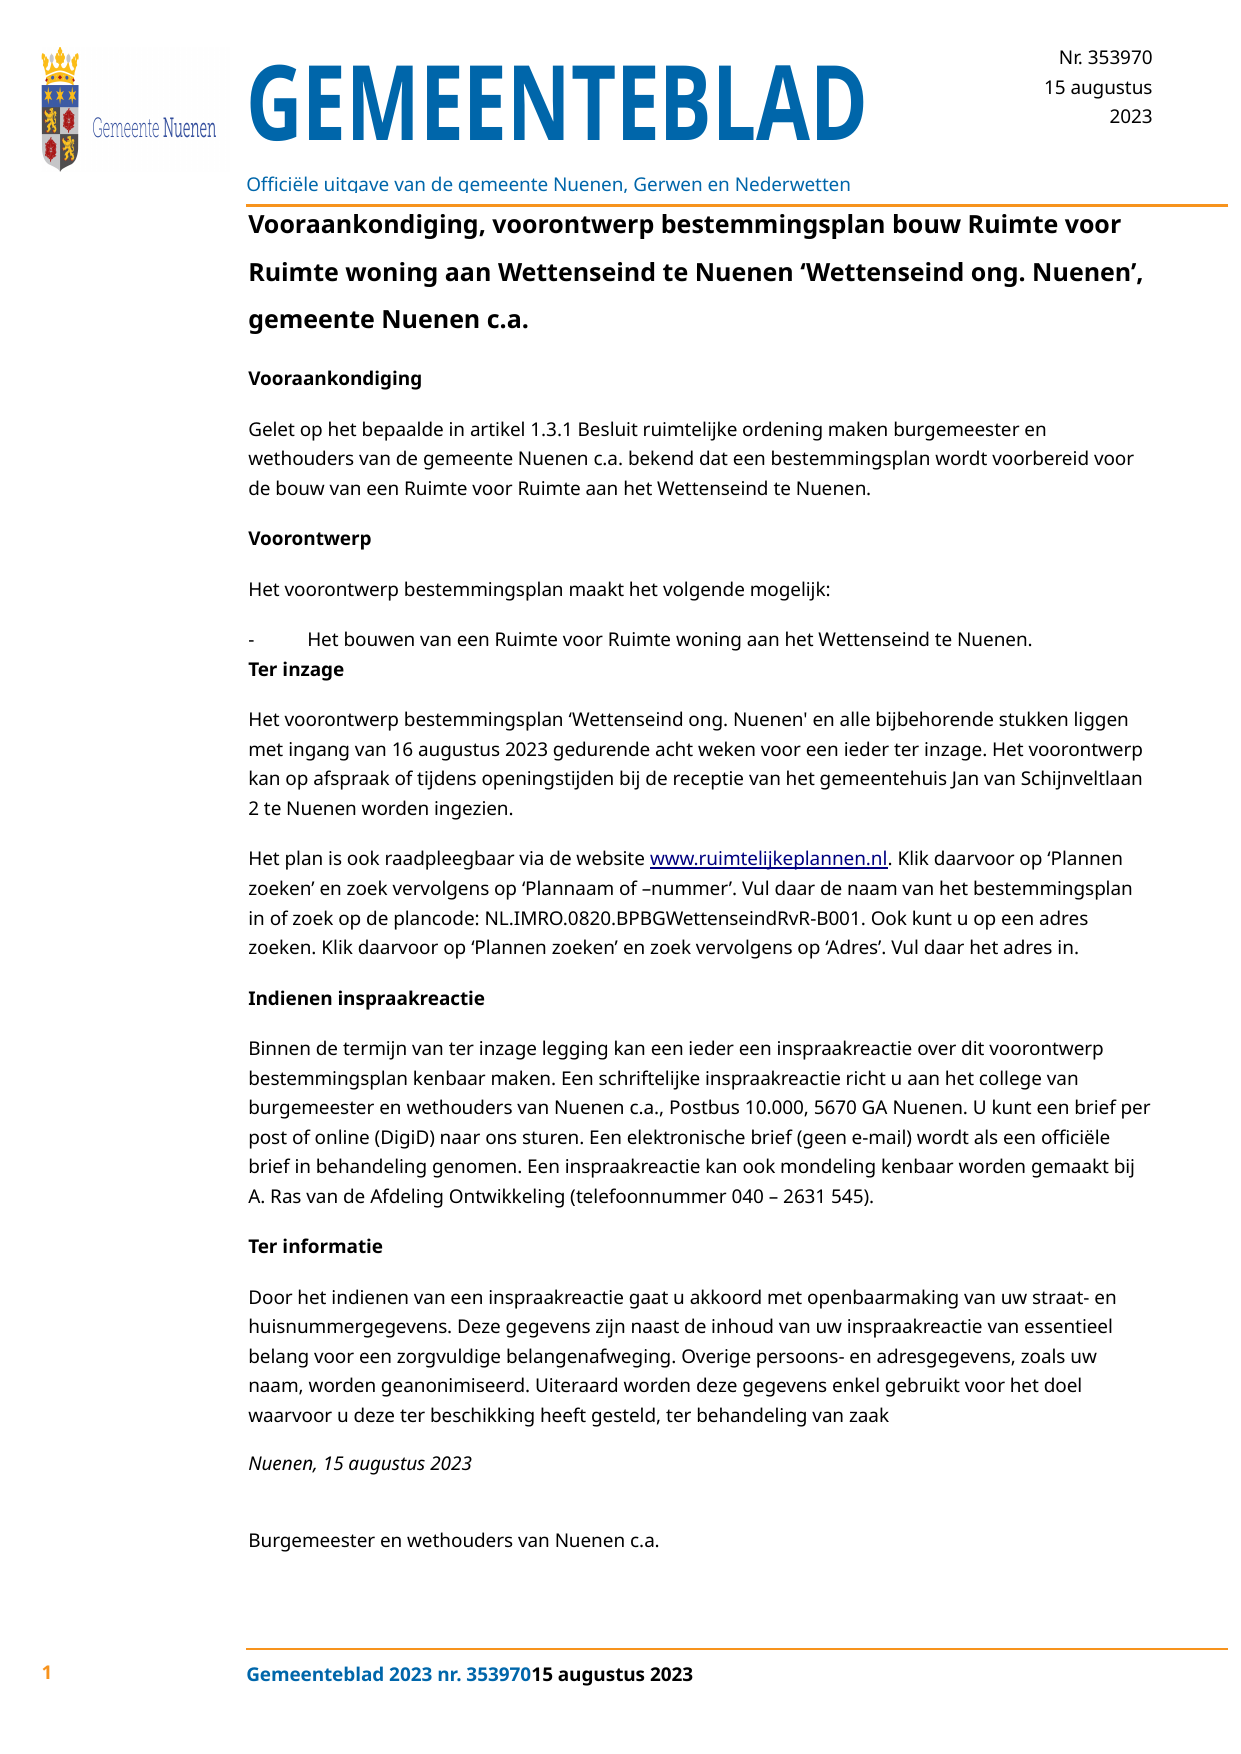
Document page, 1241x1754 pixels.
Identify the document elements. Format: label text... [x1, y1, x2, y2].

text Burgemeester en wethouders van Nuenen c.a. [248, 1527, 1152, 1553]
text Vooraankondiging [248, 366, 1152, 391]
text Voorontwerp [248, 526, 1152, 551]
text Het voorontwerp bestemmingsplan ‘Wettenseind ong. Nuenen' en alle bijbehorende stukken liggen met ingang van 16 augustus 2023 gedurende acht weken voor een ieder ter inzage. Het voorontwerp kan op afspraak of tijdens openingstijden bij de receptie van het gemeentehuis Jan van Schijnveltlaan 2 te Nuenen worden ingezien. [248, 706, 1152, 821]
text Vooraankondiging, voorontwerp bestemmingsplan bouw Ruimte voor Ruimte woning aan Wettenseind te Nuenen ‘Wettenseind ong. Nuenen’, gemeente Nuenen c.a. [248, 207, 1152, 336]
picture [41, 47, 231, 172]
text Het plan is ook raadpleegbaar via de website www.ruimtelijkeplannen.nl. Klik daarvoor op ‘Plannen zoeken’ en zoek vervolgens op ‘Plannaam of –nummer’. Vul daar de naam van het bestemmingsplan in of zoek op de plancode: NL.IMRO.0820.BPBGWettenseindRvR-B001. Ook kunt u op een adres zoeken. Klik daarvoor op ‘Plannen zoeken’ en zoek vervolgens op ‘Adres’. Vul daar het adres in. [248, 846, 1152, 960]
text Door het indienen van een inspraakreactie gaat u akkoord met openbaarmaking van uw straat- en huisnummergegevens. Deze gegevens zijn naast de inhoud van uw inspraakreactie van essentieel belang voor een zorgvuldige belangenafweging. Overige persoons- en adresgegevens, zoals uw naam, worden geanonimiseerd. Uiteraard worden deze gegevens enkel gebruikt voor het doel waarvoor u deze ter beschikking heeft gesteld, ter behandeling van zaak [248, 1284, 1152, 1428]
list Het bouwen van een Ruimte voor Ruimte woning aan het Wettenseind te Nuenen. [248, 626, 1152, 652]
text Nuenen, 15 augustus 2023 [248, 1450, 1152, 1476]
text Ter inzage [248, 656, 1152, 682]
text Het voorontwerp bestemmingsplan maakt het volgende mogelijk: [248, 576, 1152, 602]
text Indienen inspraakreactie [248, 985, 1152, 1010]
text Ter informatie [248, 1233, 1152, 1259]
text Gelet op het bepaalde in artikel 1.3.1 Besluit ruimtelijke ordening maken burgemeester en wethouders van de gemeente Nuenen c.a. bekend dat een bestemmingsplan wordt voorbereid voor de bouw van een Ruimte voor Ruimte aan het Wettenseind te Nuenen. [248, 416, 1152, 501]
text Binnen de termijn van ter inzage legging kan een ieder een inspraakreactie over dit voorontwerp bestemmingsplan kenbaar maken. Een schriftelijke inspraakreactie richt u aan het college van burgemeester en wethouders van Nuenen c.a., Postbus 10.000, 5670 GA Nuenen. U kunt een brief per post of online (DigiD) naar ons sturen. Een elektronische brief (geen e-mail) wordt als een officiële brief in behandeling genomen. Een inspraakreactie kan ook mondeling kenbaar worden gemaakt bij A. Ras van de Afdeling Ontwikkeling (telefoonnummer 040 – 2631 545). [248, 1035, 1152, 1209]
